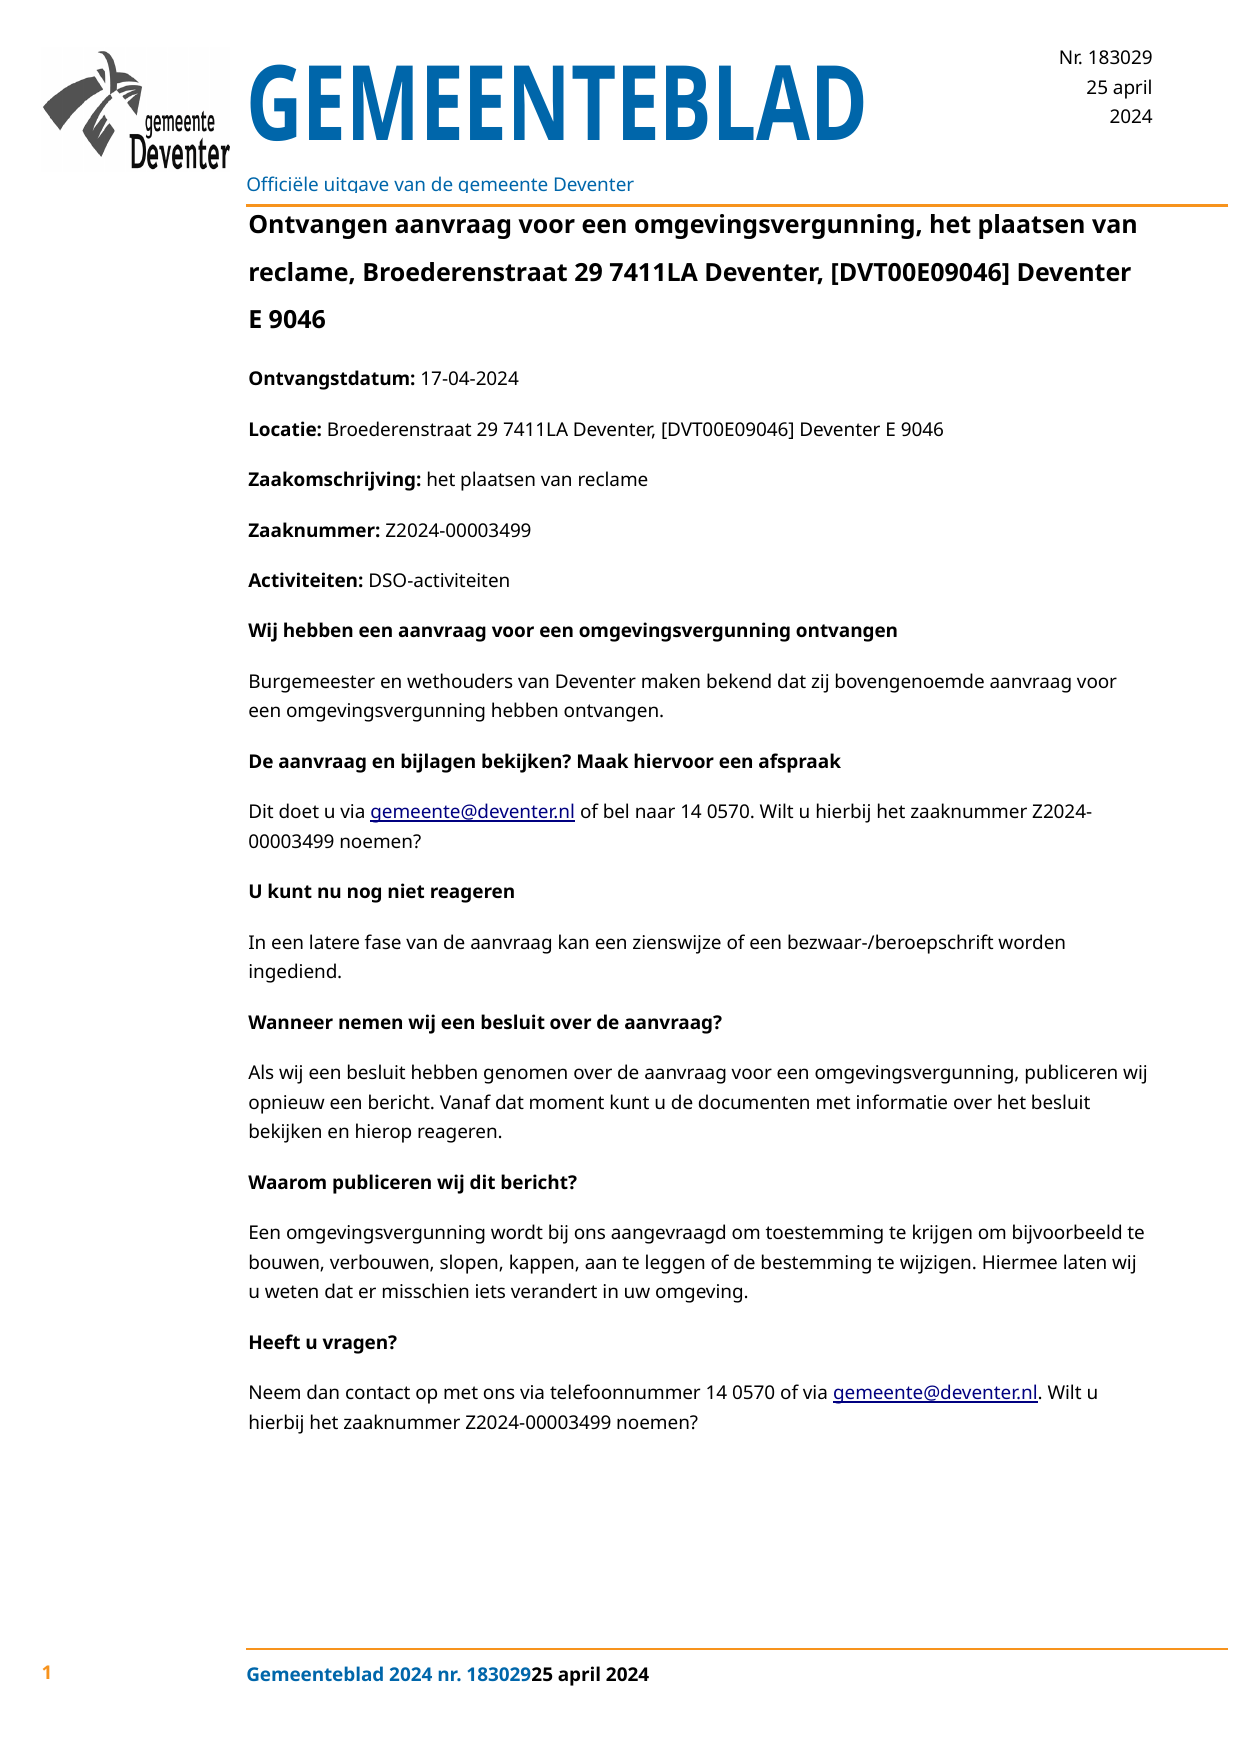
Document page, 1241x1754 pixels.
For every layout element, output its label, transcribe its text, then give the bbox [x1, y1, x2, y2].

text Waarom publiceren wij dit bericht? [248, 1169, 1152, 1194]
text Ontvangstdatum: 17-04-2024 [248, 366, 1152, 391]
text Wij hebben een aanvraag voor een omgevingsvergunning ontvangen [248, 618, 1152, 643]
text De aanvraag en bijlagen bekijken? Maak hiervoor een afspraak [248, 748, 1152, 774]
text Zaakomschrijving: het plaatsen van reclame [248, 466, 1152, 492]
text Locatie: Broederenstraat 29 7411LA Deventer, [DVT00E09046] Deventer E 9046 [248, 416, 1152, 442]
text Neem dan contact op met ons via telefoonnummer 14 0570 of via gemeente@deventer.nl. Wilt u hierbij het zaaknummer Z2024-00003499 noemen? [248, 1379, 1152, 1434]
text In een latere fase van de aanvraag kan een zienswijze of een bezwaar-/beroepschrift worden ingediend. [248, 929, 1152, 984]
text Zaaknummer: Z2024-00003499 [248, 517, 1152, 542]
text Een omgevingsvergunning wordt bij ons aangevraagd om toestemming te krijgen om bijvoorbeeld te bouwen, verbouwen, slopen, kappen, aan te leggen of de bestemming te wijzigen. Hiermee laten wij u weten dat er misschien iets verandert in uw omgeving. [248, 1219, 1152, 1304]
picture [41, 47, 231, 172]
text Wanneer nemen wij een besluit over de aanvraag? [248, 1009, 1152, 1034]
text U kunt nu nog niet reageren [248, 878, 1152, 904]
text Burgemeester en wethouders van Deventer maken bekend dat zij bovengenoemde aanvraag voor een omgevingsvergunning hebben ontvangen. [248, 668, 1152, 723]
text Heeft u vragen? [248, 1329, 1152, 1354]
text Activiteiten: DSO-activiteiten [248, 567, 1152, 593]
text Als wij een besluit hebben genomen over de aanvraag voor een omgevingsvergunning, publiceren wij opnieuw een bericht. Vanaf dat moment kunt u de documenten met informatie over het besluit bekijken en hierop reageren. [248, 1059, 1152, 1144]
text Dit doet u via gemeente@deventer.nl of bel naar 14 0570. Wilt u hierbij het zaaknummer Z2024-00003499 noemen? [248, 798, 1152, 854]
text Ontvangen aanvraag voor een omgevingsvergunning, het plaatsen van reclame, Broederenstraat 29 7411LA Deventer, [DVT00E09046] Deventer E 9046 [248, 207, 1152, 336]
